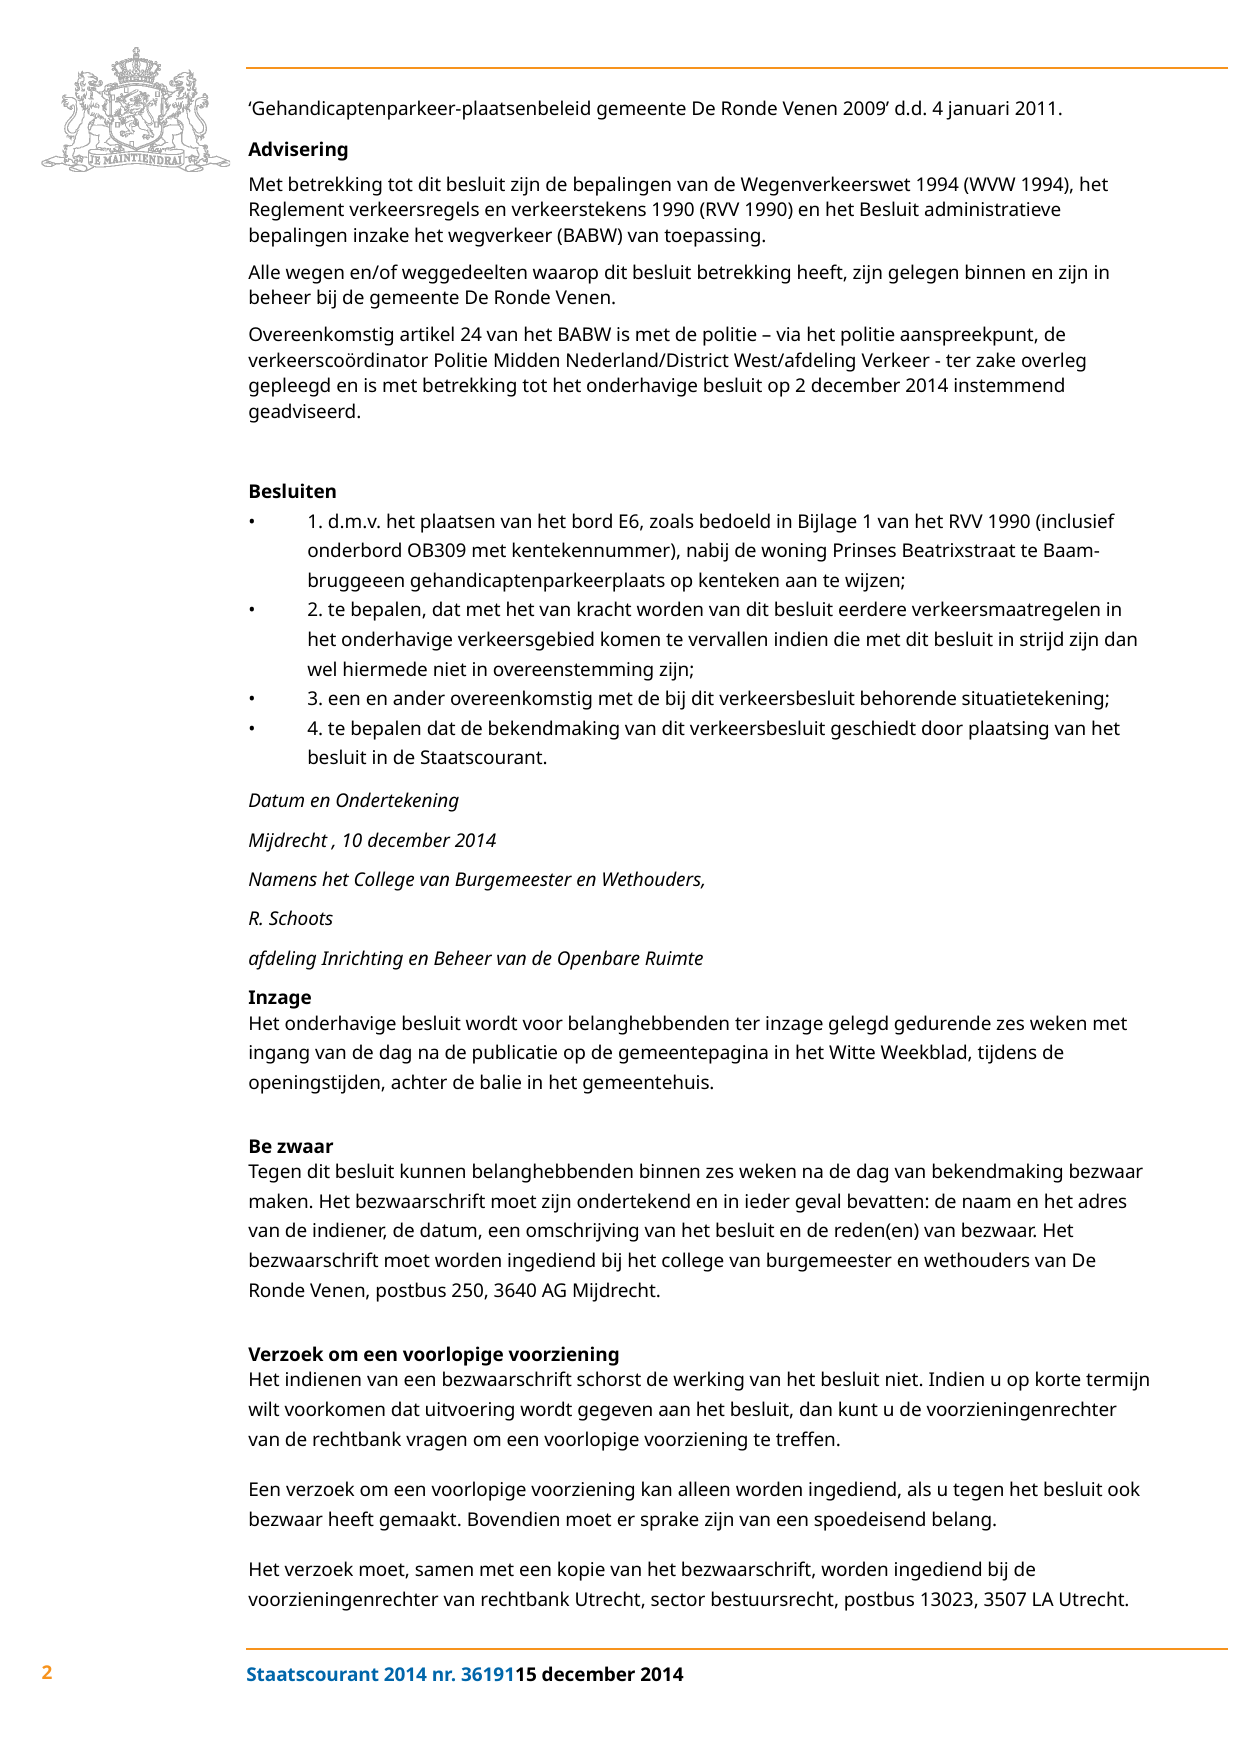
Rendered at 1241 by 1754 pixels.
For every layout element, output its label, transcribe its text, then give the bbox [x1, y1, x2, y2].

text Het verzoek moet, samen met een kopie van het bezwaarschrift, worden ingediend bij de voorzieningenrechter van rechtbank Utrecht, sector bestuursrecht, postbus 13023, 3507 LA Utrecht. [248, 1556, 1152, 1611]
text Datum en Ondertekening [248, 788, 1152, 813]
list 2. te bepalen, dat met het van kracht worden van dit besluit eerdere verkeersmaatregelen in het onderhavige verkeersgebied komen te vervallen indien die met dit besluit in strijd zijn dan wel hiermede niet in overeenstemming zijn; [248, 597, 1152, 681]
text R. Schoots [248, 905, 1152, 931]
picture [41, 47, 231, 172]
text Verzoek om een voorlopige voorziening [248, 1341, 1152, 1367]
text Mijdrecht , 10 december 2014 [248, 827, 1152, 853]
text afdeling Inrichting en Beheer van de Openbare Ruimte [248, 945, 1152, 970]
list 4. te bepalen dat de bekendmaking van dit verkeersbesluit geschiedt door plaatsing van het besluit in de Staatscourant. [248, 715, 1152, 770]
text Advisering [248, 137, 1152, 162]
list 3. een en ander overeenkomstig met de bij dit verkeersbesluit behorende situatietekening; [248, 685, 1152, 711]
text Een verzoek om een voorlopige voorziening kan alleen worden ingediend, als u tegen het besluit ook bezwaar heeft gemaakt. Bovendien moet er sprake zijn van een spoedeisend belang. [248, 1476, 1152, 1531]
text Het indienen van een bezwaarschrift schorst de werking van het besluit niet. Indien u op korte termijn wilt voorkomen dat uitvoering wordt gegeven aan het besluit, dan kunt u de voorzieningenrechter van de rechtbank vragen om een voorlopige voorziening te treffen. [248, 1367, 1152, 1451]
text Besluiten [248, 478, 1152, 504]
text Alle wegen en/of weggedeelten waarop dit besluit betrekking heeft, zijn gelegen binnen en zijn in beheer bij de gemeente De Ronde Venen. [248, 259, 1152, 310]
text Tegen dit besluit kunnen belanghebbenden binnen zes weken na de dag van bekendmaking bezwaar maken. Het bezwaarschrift moet zijn ondertekend en in ieder geval bevatten: de naam en het adres van de indiener, de datum, een omschrijving van het besluit en de reden(en) van bezwaar. Het bezwaarschrift moet worden ingediend bij het college van burgemeester en wethouders van De Ronde Venen, postbus 250, 3640 AG Mijdrecht. [248, 1158, 1152, 1303]
text Be zwaar [248, 1133, 1152, 1158]
text Namens het College van Burgemeester en Wethouders, [248, 866, 1152, 892]
text Overeenkomstig artikel 24 van het BABW is met de politie – via het politie aanspreekpunt, de verkeerscoördinator Politie Midden Nederland/District West/afdeling Verkeer - ter zake overleg gepleegd en is met betrekking tot het onderhavige besluit op 2 december 2014 instemmend geadviseerd. [248, 321, 1152, 424]
text Met betrekking tot dit besluit zijn de bepalingen van de Wegenverkeerswet 1994 (WVW 1994), het Reglement verkeersregels en verkeerstekens 1990 (RVV 1990) en het Besluit administratieve bepalingen inzake het wegverkeer (BABW) van toepassing. [248, 171, 1152, 248]
text ‘Gehandicaptenparkeer-plaatsenbeleid gemeente De Ronde Venen 2009’ d.d. 4 januari 2011. [248, 95, 1152, 121]
text Het onderhavige besluit wordt voor belanghebbenden ter inzage gelegd gedurende zes weken met ingang van de dag na de publicatie op de gemeentepagina in het Witte Weekblad, tijdens de openingstijden, achter de balie in het gemeentehuis. [248, 1010, 1152, 1094]
list 1. d.m.v. het plaatsen van het bord E6, zoals bedoeld in Bijlage 1 van het RVV 1990 (inclusief onderbord OB309 met kentekennummer), nabij de woning Prinses Beatrixstraat te Baam-bruggeeen gehandicaptenparkeerplaats op kenteken aan te wijzen; [248, 508, 1152, 593]
text Inzage [248, 984, 1152, 1010]
